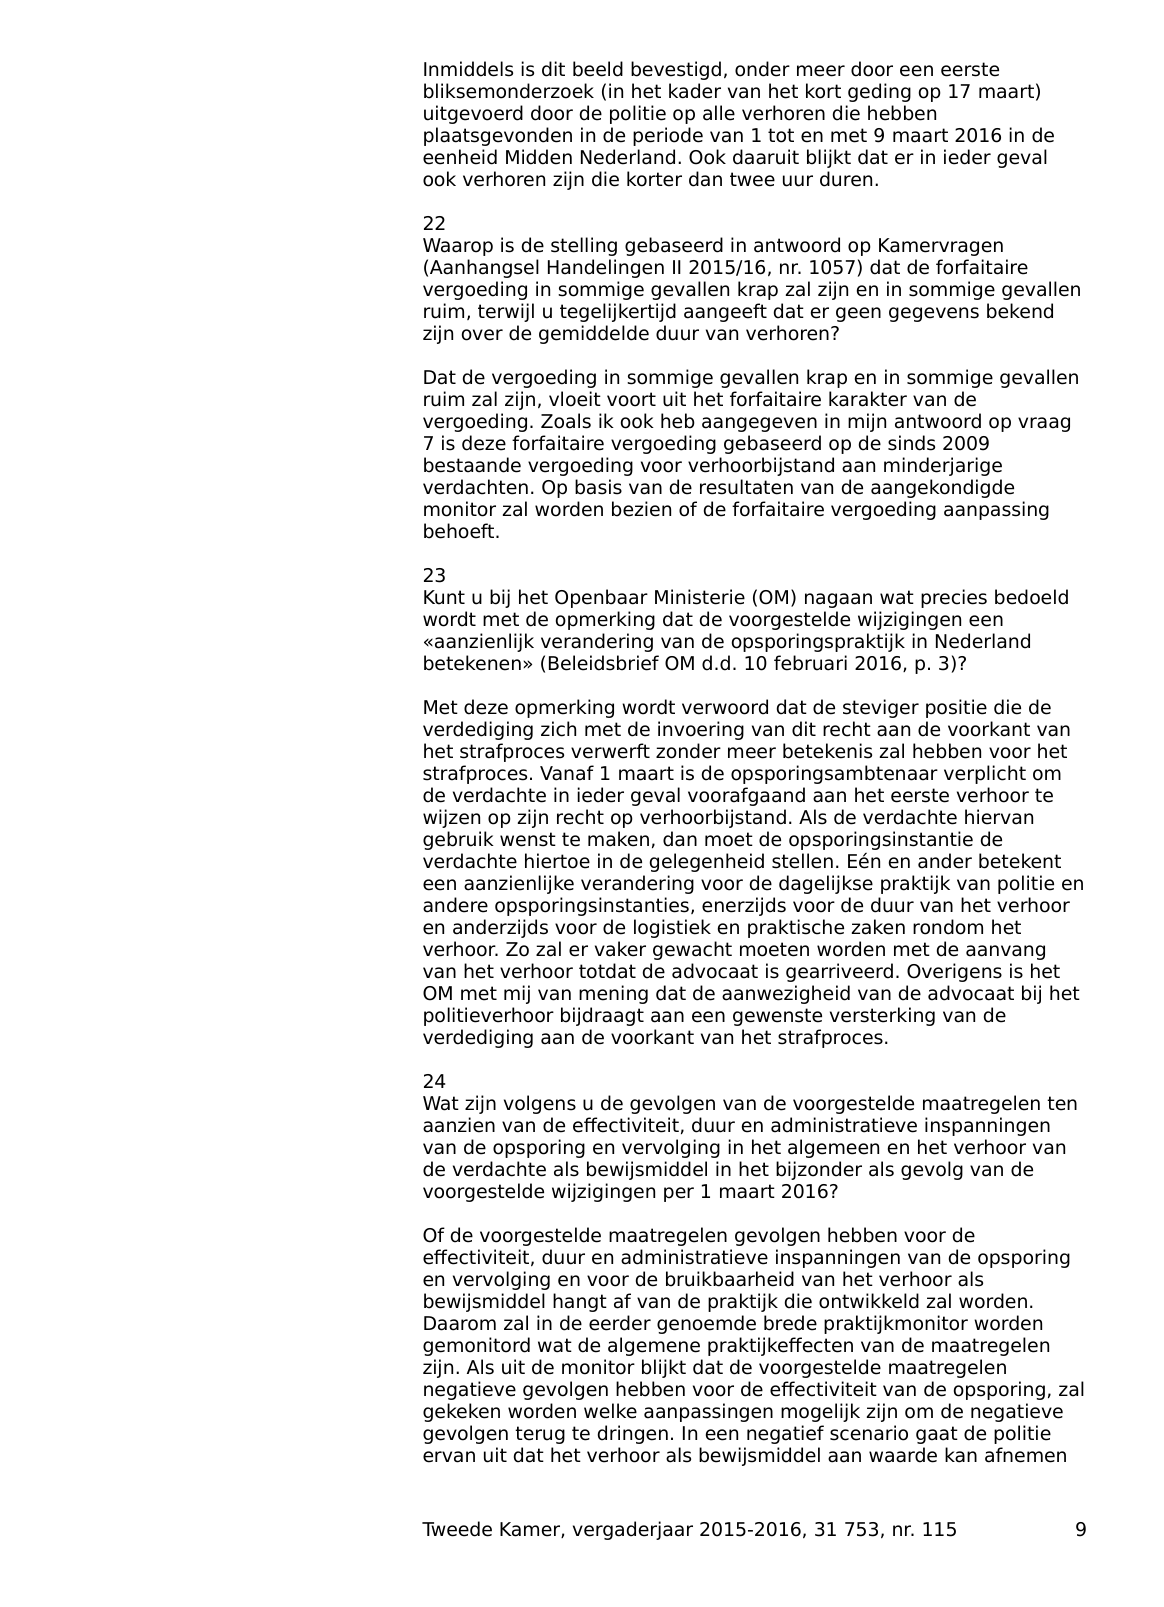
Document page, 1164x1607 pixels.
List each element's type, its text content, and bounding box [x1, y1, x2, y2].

text 23 [422, 565, 1087, 587]
text Inmiddels is dit beeld bevestigd, onder meer door een eerste bliksemonderzoek (in het kader van het kort geding op 17 maart) uitgevoerd door de politie op alle verhoren die hebben plaatsgevonden in de periode van 1 tot en met 9 maart 2016 in de eenheid Midden Nederland. Ook daaruit blijkt dat er in ieder geval ook verhoren zijn die korter dan twee uur duren. [422, 59, 1087, 191]
text Met deze opmerking wordt verwoord dat de steviger positie die de verdediging zich met de invoering van dit recht aan de voorkant van het strafproces verwerft zonder meer betekenis zal hebben voor het strafproces. Vanaf 1 maart is de opsporingsambtenaar verplicht om de verdachte in ieder geval voorafgaand aan het eerste verhoor te wijzen op zijn recht op verhoorbijstand. Als de verdachte hiervan gebruik wenst te maken, dan moet de opsporingsinstantie de verdachte hiertoe in de gelegenheid stellen. Eén en ander betekent een aanzienlijke verandering voor de dagelijkse praktijk van politie en andere opsporingsinstanties, enerzijds voor de duur van het verhoor en anderzijds voor de logistiek en praktische zaken rondom het verhoor. Zo zal er vaker gewacht moeten worden met de aanvang van het verhoor totdat de advocaat is gearriveerd. Overigens is het OM met mij van mening dat de aanwezigheid van de advocaat bij het politieverhoor bijdraagt aan een gewenste versterking van de verdediging aan de voorkant van het strafproces. [422, 697, 1087, 1049]
text 24 [422, 1071, 1087, 1093]
text Wat zijn volgens u de gevolgen van de voorgestelde maatregelen ten aanzien van de effectiviteit, duur en administratieve inspanningen van de opsporing en vervolging in het algemeen en het verhoor van de verdachte als bewijsmiddel in het bijzonder als gevolg van de voorgestelde wijzigingen per 1 maart 2016? [422, 1093, 1087, 1203]
text Of de voorgestelde maatregelen gevolgen hebben voor de effectiviteit, duur en administratieve inspanningen van de opsporing en vervolging en voor de bruikbaarheid van het verhoor als bewijsmiddel hangt af van de praktijk die ontwikkeld zal worden. Daarom zal in de eerder genoemde brede praktijkmonitor worden gemonitord wat de algemene praktijkeffecten van de maatregelen zijn. Als uit de monitor blijkt dat de voorgestelde maatregelen negatieve gevolgen hebben voor de effectiviteit van de opsporing, zal gekeken worden welke aanpassingen mogelijk zijn om de negatieve gevolgen terug te dringen. In een negatief scenario gaat de politie ervan uit dat het verhoor als bewijsmiddel aan waarde kan afnemen [422, 1225, 1087, 1467]
text Dat de vergoeding in sommige gevallen krap en in sommige gevallen ruim zal zijn, vloeit voort uit het forfaitaire karakter van de vergoeding. Zoals ik ook heb aangegeven in mijn antwoord op vraag 7 is deze forfaitaire vergoeding gebaseerd op de sinds 2009 bestaande vergoeding voor verhoorbijstand aan minderjarige verdachten. Op basis van de resultaten van de aangekondigde monitor zal worden bezien of de forfaitaire vergoeding aanpassing behoeft. [422, 367, 1087, 543]
text Kunt u bij het Openbaar Ministerie (OM) nagaan wat precies bedoeld wordt met de opmerking dat de voorgestelde wijzigingen een «aanzienlijk verandering van de opsporingspraktijk in Nederland betekenen» (Beleidsbrief OM d.d. 10 februari 2016, p. 3)? [422, 587, 1087, 675]
text Waarop is de stelling gebaseerd in antwoord op Kamervragen (Aanhangsel Handelingen II 2015/16, nr. 1057) dat de forfaitaire vergoeding in sommige gevallen krap zal zijn en in sommige gevallen ruim, terwijl u tegelijkertijd aangeeft dat er geen gegevens bekend zijn over de gemiddelde duur van verhoren? [422, 235, 1087, 345]
text 22 [422, 213, 1087, 235]
